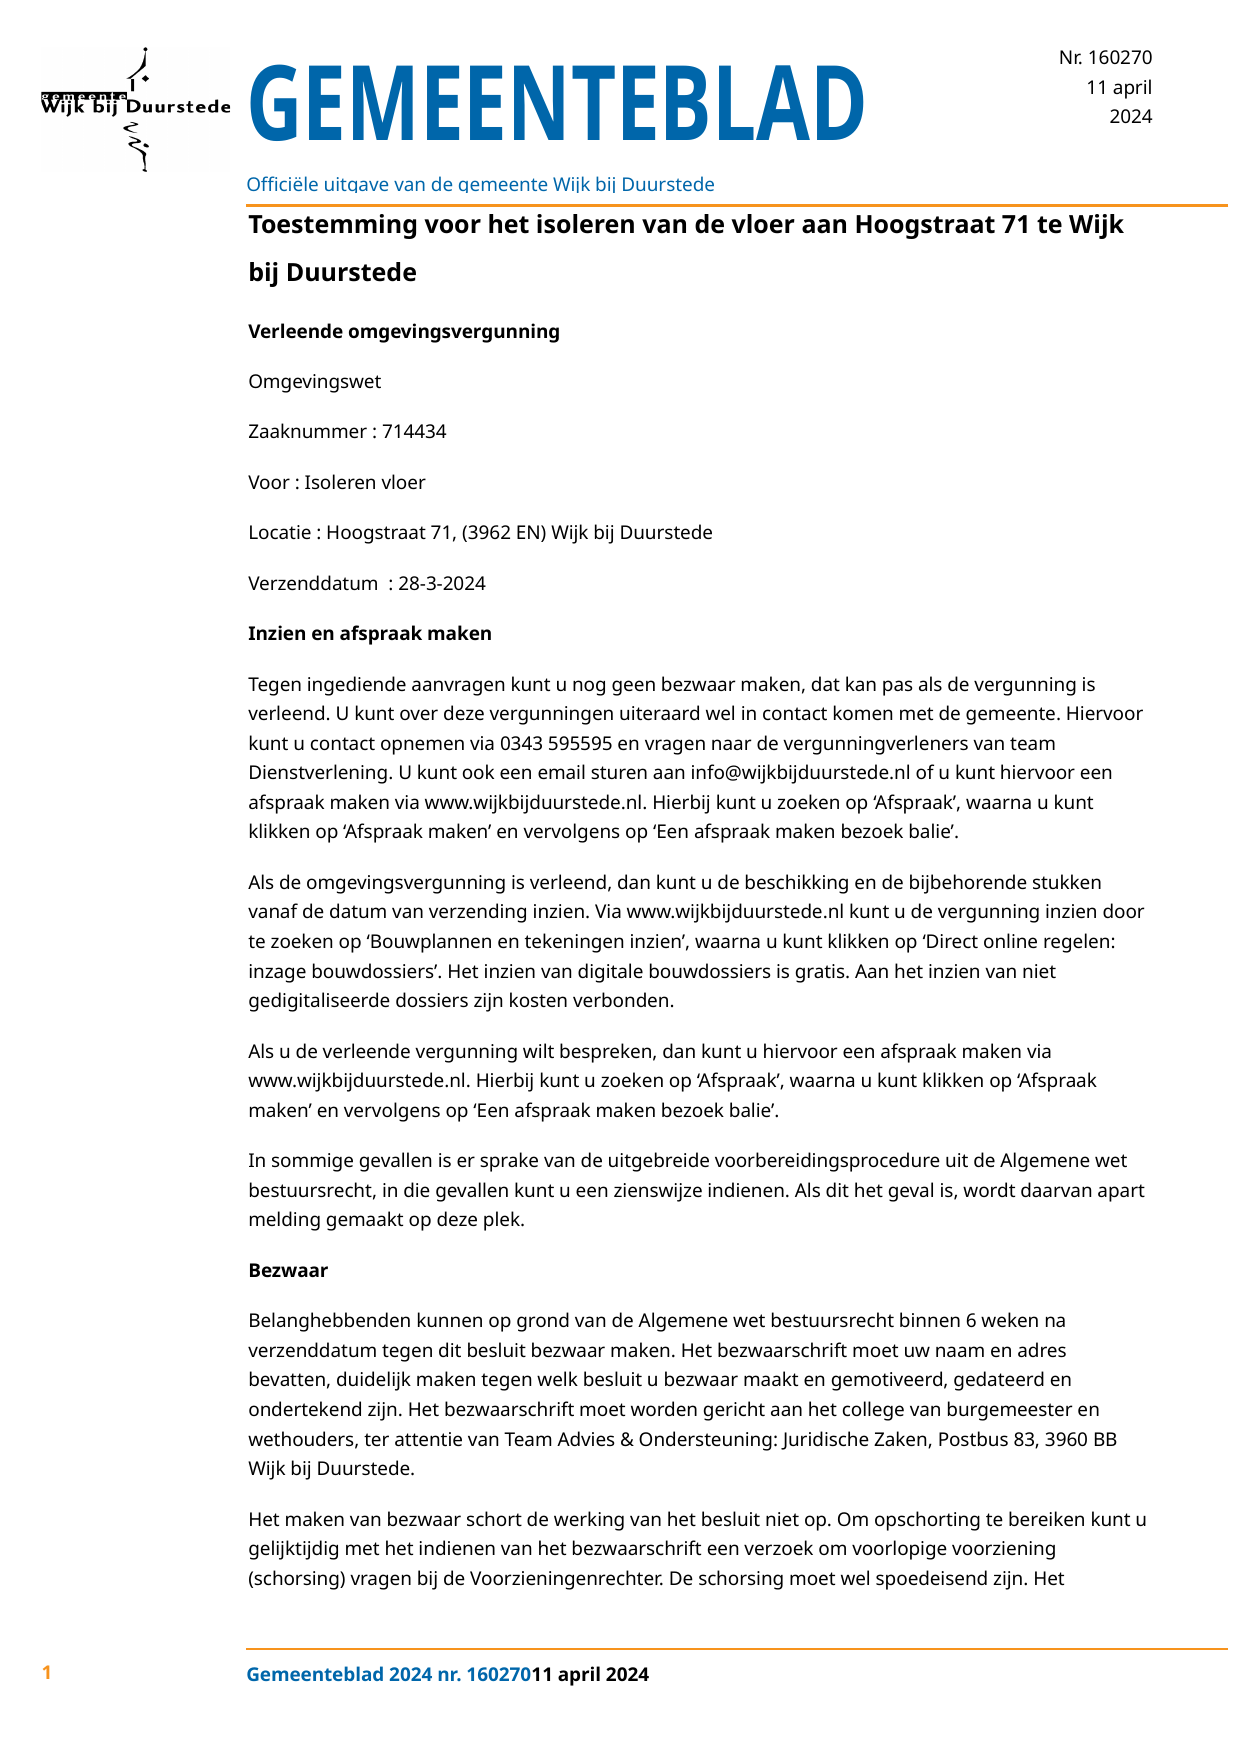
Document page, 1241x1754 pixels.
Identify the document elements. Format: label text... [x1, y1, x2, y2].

text Omgevingswet [248, 368, 1152, 394]
text Locatie : Hoogstraat 71, (3962 EN) Wijk bij Duurstede [248, 519, 1152, 545]
text Voor : Isoleren vloer [248, 469, 1152, 495]
text Als de omgevingsvergunning is verleend, dan kunt u de beschikking en de bijbehorende stukken vanaf de datum van verzending inzien. Via www.wijkbijduurstede.nl kunt u de vergunning inzien door te zoeken op ‘Bouwplannen en tekeningen inzien’, waarna u kunt klikken op ‘Direct online regelen: inzage bouwdossiers’. Het inzien van digitale bouwdossiers is gratis. Aan het inzien van niet gedigitaliseerde dossiers zijn kosten verbonden. [248, 869, 1152, 1013]
text Als u de verleende vergunning wilt bespreken, dan kunt u hiervoor een afspraak maken via www.wijkbijduurstede.nl. Hierbij kunt u zoeken op ‘Afspraak’, waarna u kunt klikken op ‘Afspraak maken’ en vervolgens op ‘Een afspraak maken bezoek balie’. [248, 1038, 1152, 1123]
text In sommige gevallen is er sprake van de uitgebreide voorbereidingsprocedure uit de Algemene wet bestuursrecht, in die gevallen kunt u een zienswijze indienen. Als dit het geval is, wordt daarvan apart melding gemaakt op deze plek. [248, 1147, 1152, 1232]
text Belanghebbenden kunnen op grond van de Algemene wet bestuursrecht binnen 6 weken na verzenddatum tegen dit besluit bezwaar maken. Het bezwaarschrift moet uw naam en adres bevatten, duidelijk maken tegen welk besluit u bezwaar maakt en gemotiveerd, gedateerd en ondertekend zijn. Het bezwaarschrift moet worden gericht aan het college van burgemeester en wethouders, ter attentie van Team Advies & Ondersteuning: Juridische Zaken, Postbus 83, 3960 BB Wijk bij Duurstede. [248, 1307, 1152, 1481]
text Verzenddatum : 28-3-2024 [248, 570, 1152, 596]
text Het maken van bezwaar schort de werking van het besluit niet op. Om opschorting te bereiken kunt u gelijktijdig met het indienen van het bezwaarschrift een verzoek om voorlopige voorziening (schorsing) vragen bij de Voorzieningenrechter. De schorsing moet wel spoedeisend zijn. Het [248, 1506, 1152, 1591]
text Zaaknummer : 714434 [248, 419, 1152, 444]
text Verleende omgevingsvergunning [248, 318, 1152, 344]
text Inzien en afspraak maken [248, 620, 1152, 646]
text Bezwaar [248, 1257, 1152, 1283]
picture [41, 47, 231, 172]
text Tegen ingediende aanvragen kunt u nog geen bezwaar maken, dat kan pas als de vergunning is verleend. U kunt over deze vergunningen uiteraard wel in contact komen met de gemeente. Hiervoor kunt u contact opnemen via 0343 595595 en vragen naar de vergunningverleners van team Dienstverlening. U kunt ook een email sturen aan info@wijkbijduurstede.nl of u kunt hiervoor een afspraak maken via www.wijkbijduurstede.nl. Hierbij kunt u zoeken op ‘Afspraak’, waarna u kunt klikken op ‘Afspraak maken’ en vervolgens op ‘Een afspraak maken bezoek balie’. [248, 671, 1152, 844]
text Toestemming voor het isoleren van de vloer aan Hoogstraat 71 te Wijk bij Duurstede [248, 207, 1152, 288]
